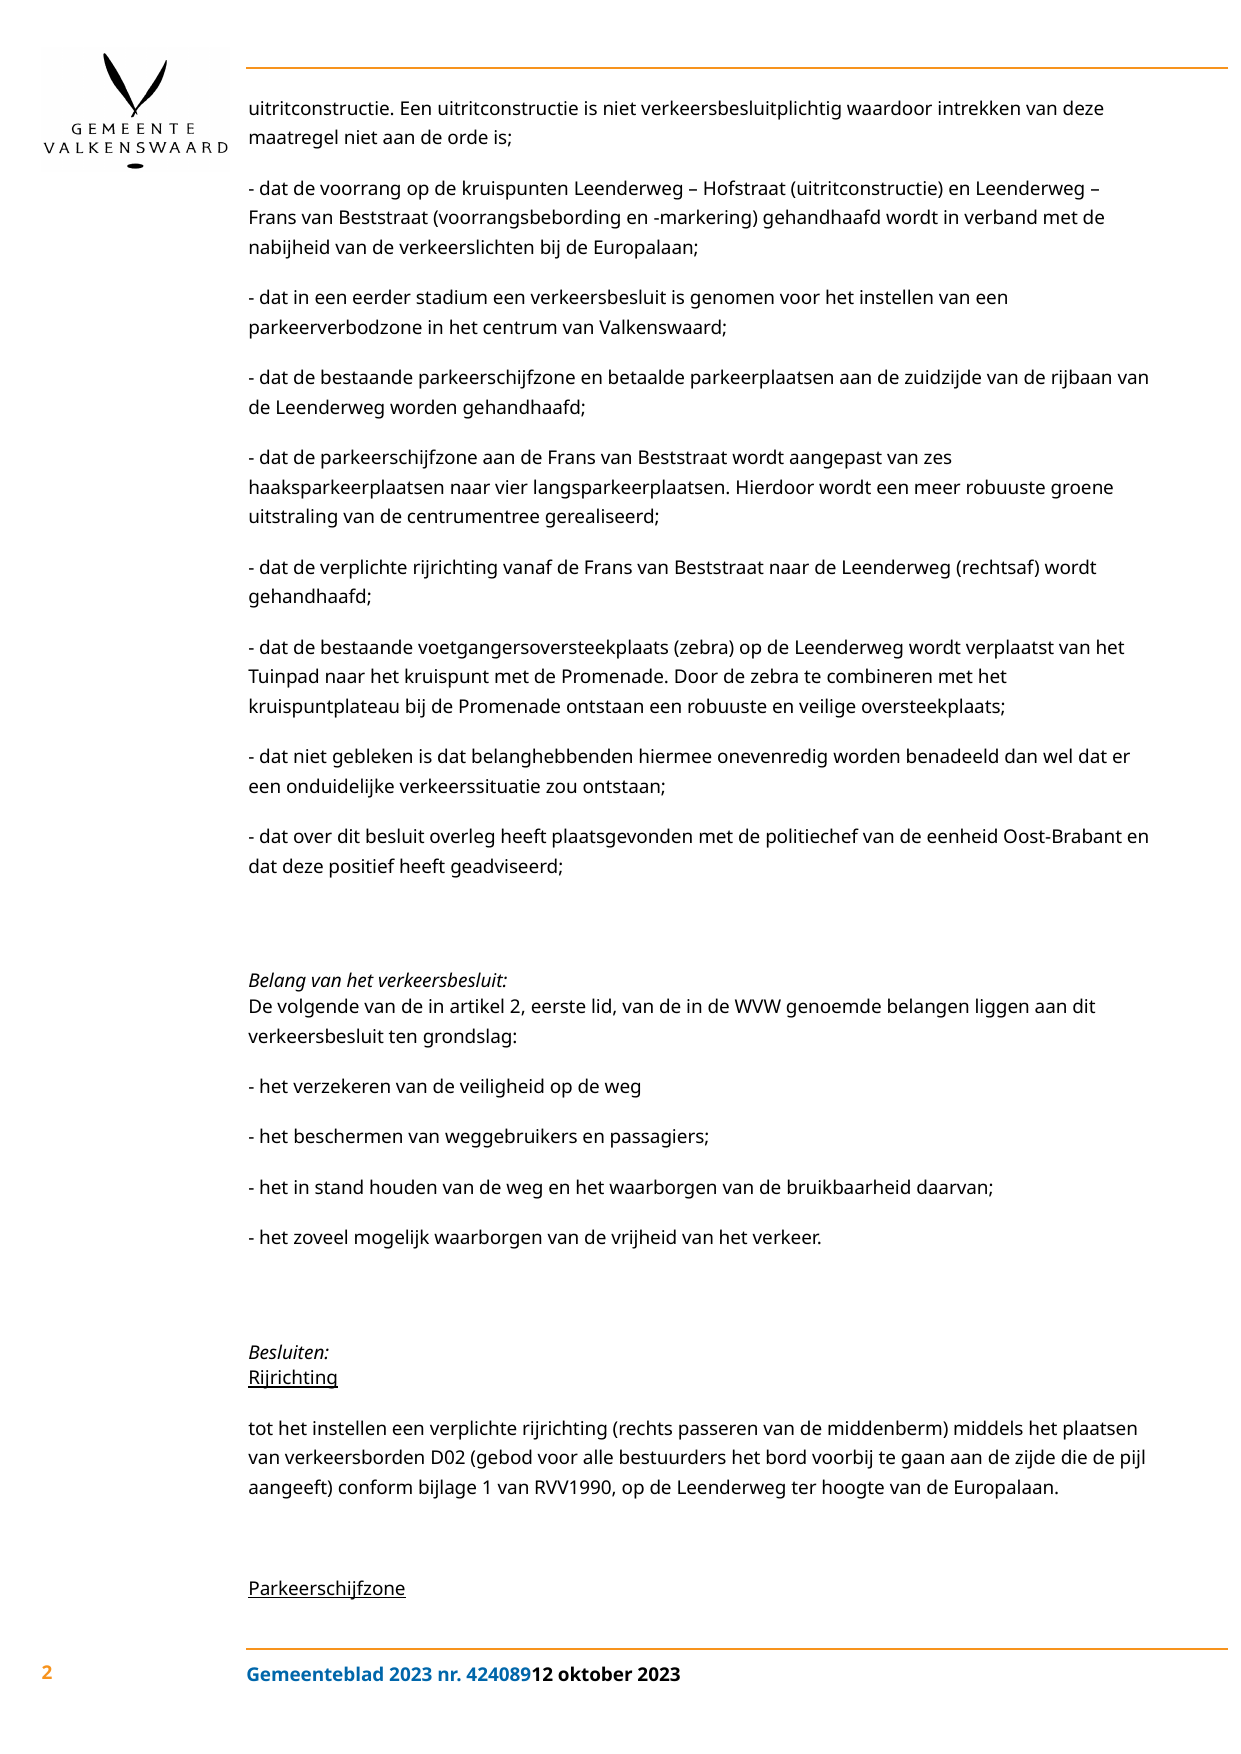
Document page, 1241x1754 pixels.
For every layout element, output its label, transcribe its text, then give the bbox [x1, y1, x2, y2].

text Rijrichting [248, 1364, 1152, 1390]
text Besluiten: [248, 1339, 1152, 1364]
picture [41, 47, 231, 172]
text - dat de bestaande voetgangersoversteekplaats (zebra) op de Leenderweg wordt verplaatst van het Tuinpad naar het kruispunt met de Promenade. Door de zebra te combineren met het kruispuntplateau bij de Promenade ontstaan een robuuste en veilige oversteekplaats; [248, 634, 1152, 719]
text - dat niet gebleken is dat belanghebbenden hiermee onevenredig worden benadeeld dan wel dat er een onduidelijke verkeerssituatie zou ontstaan; [248, 743, 1152, 799]
text - het verzekeren van de veiligheid op de weg [248, 1073, 1152, 1099]
text - dat de parkeerschijfzone aan de Frans van Beststraat wordt aangepast van zes haaksparkeerplaatsen naar vier langsparkeerplaatsen. Hierdoor wordt een meer robuuste groene uitstraling van de centrumentree gerealiseerd; [248, 444, 1152, 529]
text Parkeerschijfzone [248, 1575, 1152, 1601]
text - het zoveel mogelijk waarborgen van de vrijheid van het verkeer. [248, 1224, 1152, 1250]
text tot het instellen een verplichte rijrichting (rechts passeren van de middenberm) middels het plaatsen van verkeersborden D02 (gebod voor alle bestuurders het bord voorbij te gaan aan de zijde die de pijl aangeeft) conform bijlage 1 van RVV1990, op de Leenderweg ter hoogte van de Europalaan. [248, 1415, 1152, 1500]
text Belang van het verkeersbesluit: [248, 967, 1152, 993]
text - dat de bestaande parkeerschijfzone en betaalde parkeerplaatsen aan de zuidzijde van de rijbaan van de Leenderweg worden gehandhaafd; [248, 364, 1152, 420]
text De volgende van de in artikel 2, eerste lid, van de in de WVW genoemde belangen liggen aan dit verkeersbesluit ten grondslag: [248, 993, 1152, 1048]
text - het in stand houden van de weg en het waarborgen van de bruikbaarheid daarvan; [248, 1174, 1152, 1200]
text - dat over dit besluit overleg heeft plaatsgevonden met de politiechef van de eenheid Oost-Brabant en dat deze positief heeft geadviseerd; [248, 823, 1152, 879]
text - dat in een eerder stadium een verkeersbesluit is genomen voor het instellen van een parkeerverbodzone in het centrum van Valkenswaard; [248, 284, 1152, 340]
text - dat de verplichte rijrichting vanaf de Frans van Beststraat naar de Leenderweg (rechtsaf) wordt gehandhaafd; [248, 554, 1152, 609]
text - het beschermen van weggebruikers en passagiers; [248, 1124, 1152, 1149]
text - dat de voorrang op de kruispunten Leenderweg – Hofstraat (uitritconstructie) en Leenderweg – Frans van Beststraat (voorrangsbebording en -markering) gehandhaafd wordt in verband met de nabijheid van de verkeerslichten bij de Europalaan; [248, 175, 1152, 260]
text uitritconstructie. Een uitritconstructie is niet verkeersbesluitplichtig waardoor intrekken van deze maatregel niet aan de orde is; [248, 95, 1152, 150]
